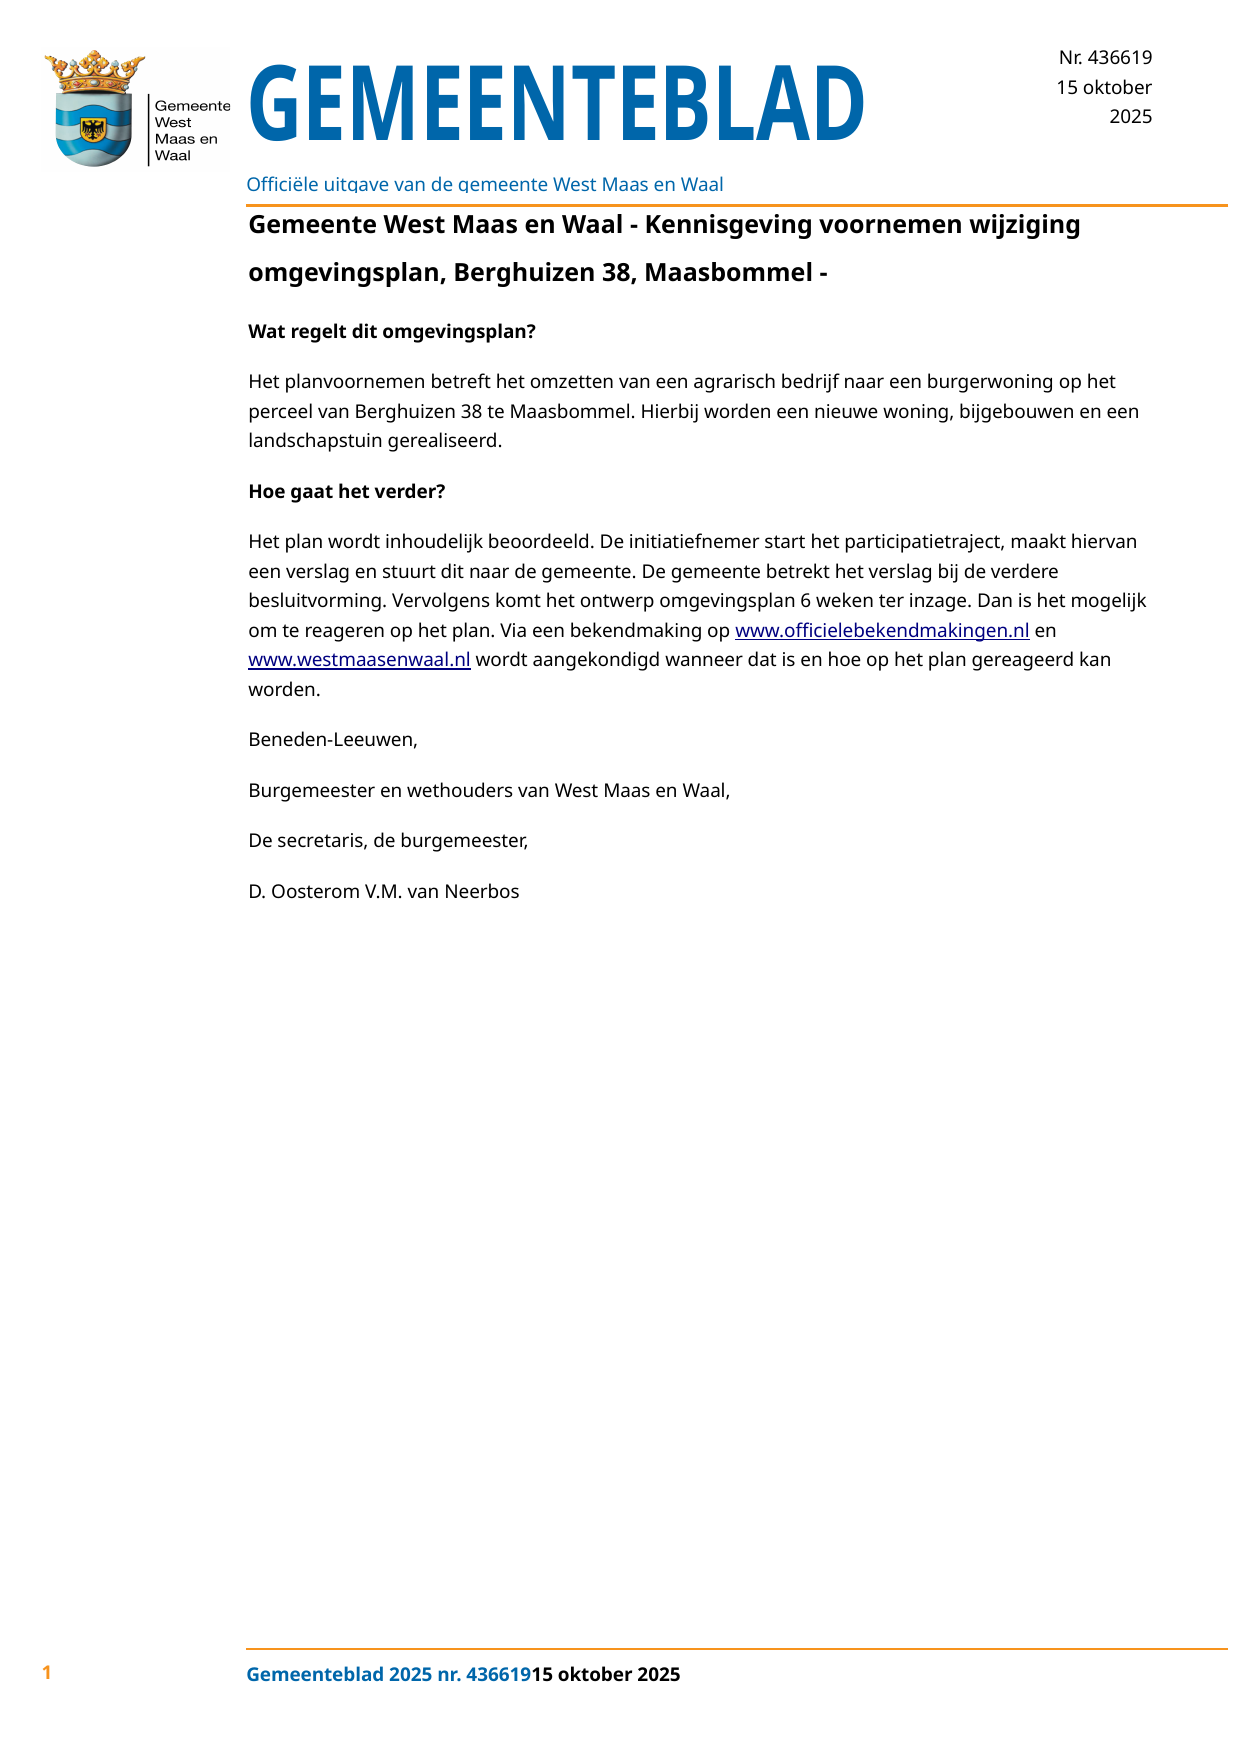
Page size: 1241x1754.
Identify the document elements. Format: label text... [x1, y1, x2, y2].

text Burgemeester en wethouders van West Maas en Waal, [248, 777, 1152, 803]
text Hoe gaat het verder? [248, 478, 1152, 504]
text Het planvoornemen betreft het omzetten van een agrarisch bedrijf naar een burgerwoning op het perceel van Berghuizen 38 te Maasbommel. Hierbij worden een nieuwe woning, bijgebouwen en een landschapstuin gerealiseerd. [248, 368, 1152, 453]
text De secretaris, de burgemeester, [248, 827, 1152, 853]
text Het plan wordt inhoudelijk beoordeeld. De initiatiefnemer start het participatietraject, maakt hiervan een verslag en stuurt dit naar de gemeente. De gemeente betrekt het verslag bij de verdere besluitvorming. Vervolgens komt het ontwerp omgevingsplan 6 weken ter inzage. Dan is het mogelijk om te reageren op het plan. Via een bekendmaking op www.officielebekendmakingen.nl en www.westmaasenwaal.nl wordt aangekondigd wanneer dat is en hoe op het plan gereageerd kan worden. [248, 528, 1152, 702]
picture [41, 47, 231, 172]
text Gemeente West Maas en Waal - Kennisgeving voornemen wijziging omgevingsplan, Berghuizen 38, Maasbommel - [248, 207, 1152, 288]
text Beneden-Leeuwen, [248, 727, 1152, 752]
text Wat regelt dit omgevingsplan? [248, 318, 1152, 344]
text D. Oosterom V.M. van Neerbos [248, 878, 1152, 904]
